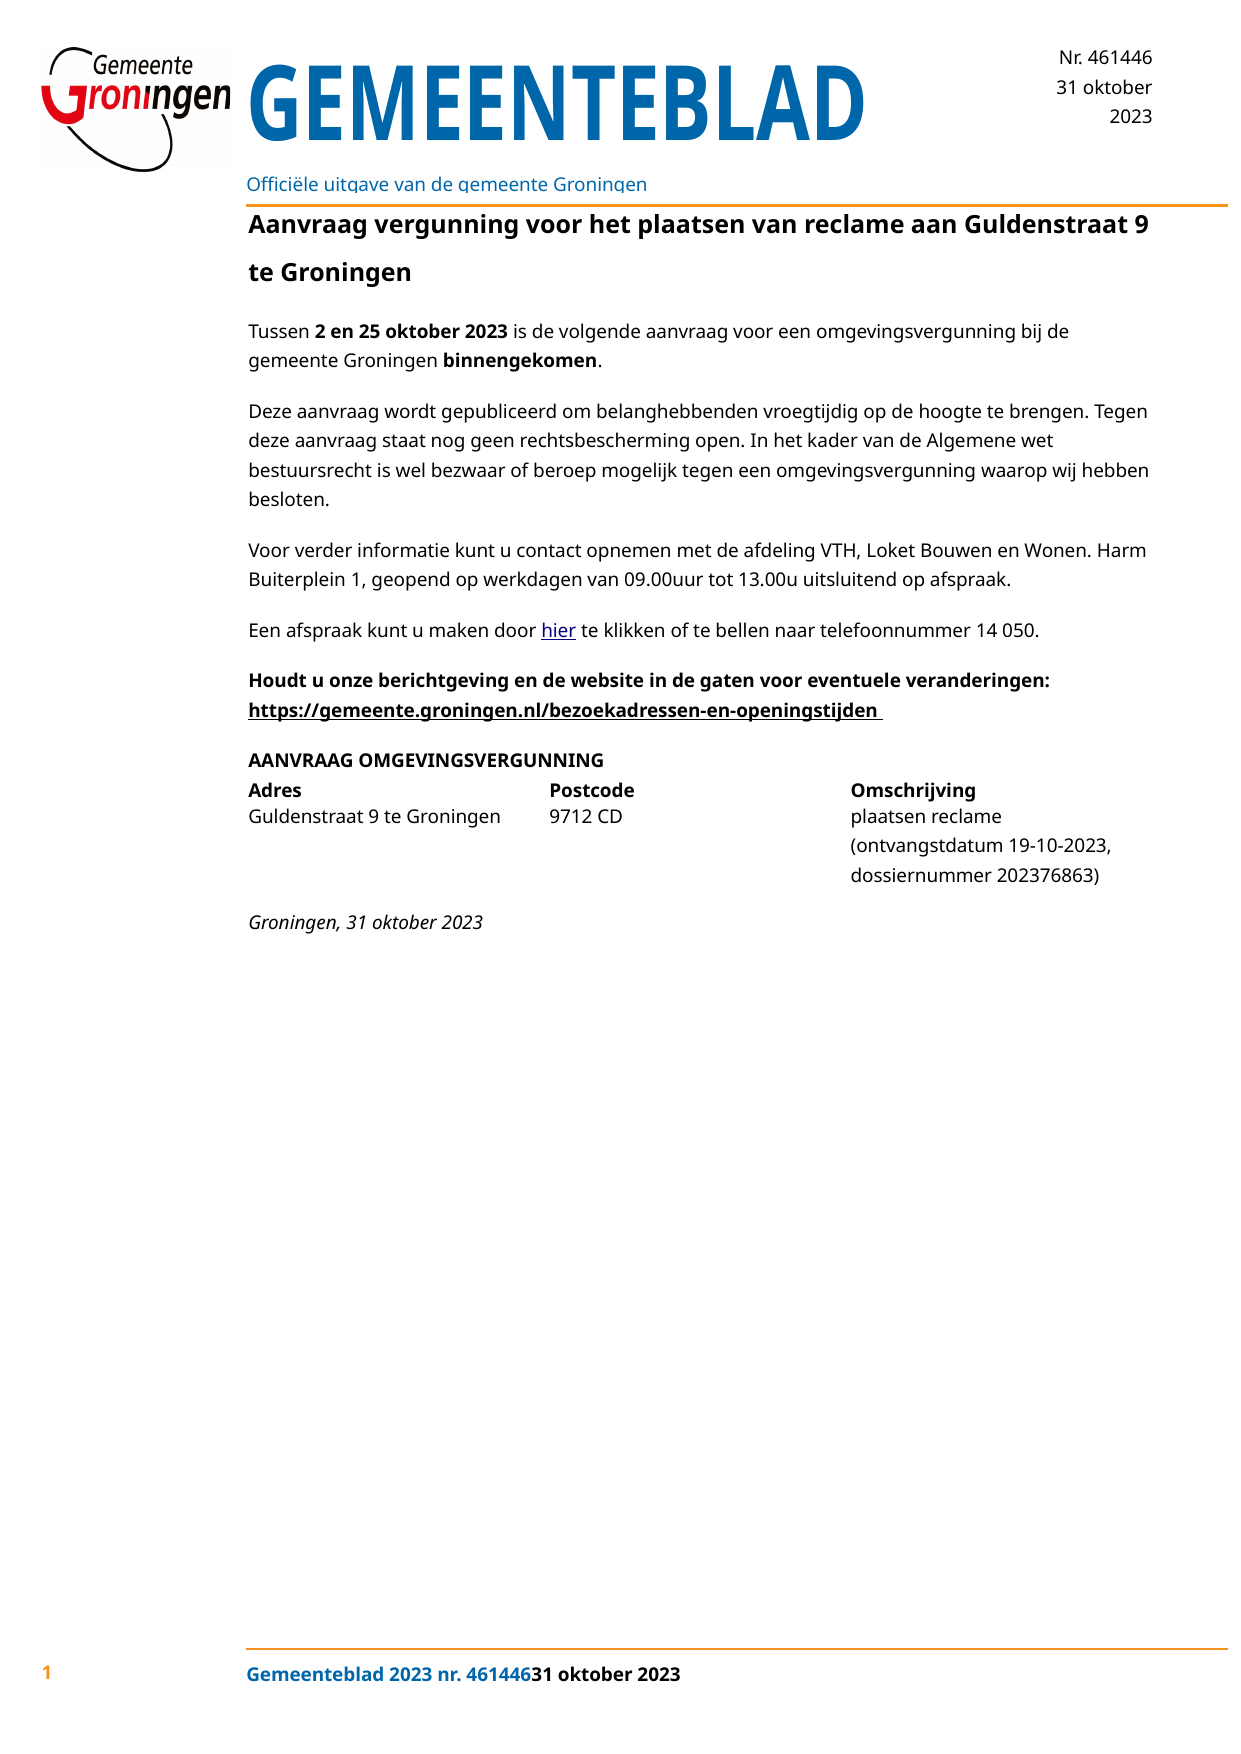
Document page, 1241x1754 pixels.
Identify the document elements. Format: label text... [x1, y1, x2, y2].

table_header Postcode [549, 777, 850, 803]
text Voor verder informatie kunt u contact opnemen met de afdeling VTH, Loket Bouwen en Wonen. Harm Buiterplein 1, geopend op werkdagen van 09.00uur tot 13.00u uitsluitend op afspraak. [248, 537, 1152, 592]
text Groningen, 31 oktober 2023 [248, 909, 1152, 935]
table_cell plaatsen reclame (ontvangstdatum 19-10-2023, dossiernummer 202376863) [850, 803, 1152, 888]
table_header Adres [248, 777, 549, 803]
text Een afspraak kunt u maken door hier te klikken of te bellen naar telefoonnummer 14 050. [248, 617, 1152, 643]
text Tussen 2 en 25 oktober 2023 is de volgende aanvraag voor een omgevingsvergunning bij de gemeente Groningen binnengekomen. [248, 318, 1152, 373]
picture [41, 47, 231, 172]
text Aanvraag vergunning voor het plaatsen van reclame aan Guldenstraat 9 te Groningen [248, 207, 1152, 288]
table_cell Guldenstraat 9 te Groningen [248, 803, 549, 888]
text Houdt u onze berichtgeving en de website in de gaten voor eventuele veranderingen: https://gemeente.groningen.nl/bezoekadressen-en-openingstijden [248, 667, 1152, 723]
text AANVRAAG OMGEVINGSVERGUNNING [248, 747, 1152, 773]
table_header Omschrijving [850, 777, 1152, 803]
text Deze aanvraag wordt gepubliceerd om belanghebbenden vroegtijdig op de hoogte te brengen. Tegen deze aanvraag staat nog geen rechtsbescherming open. In het kader van de Algemene wet bestuursrecht is wel bezwaar of beroep mogelijk tegen een omgevingsvergunning waarop wij hebben besloten. [248, 398, 1152, 512]
table_cell 9712 CD [549, 803, 850, 888]
